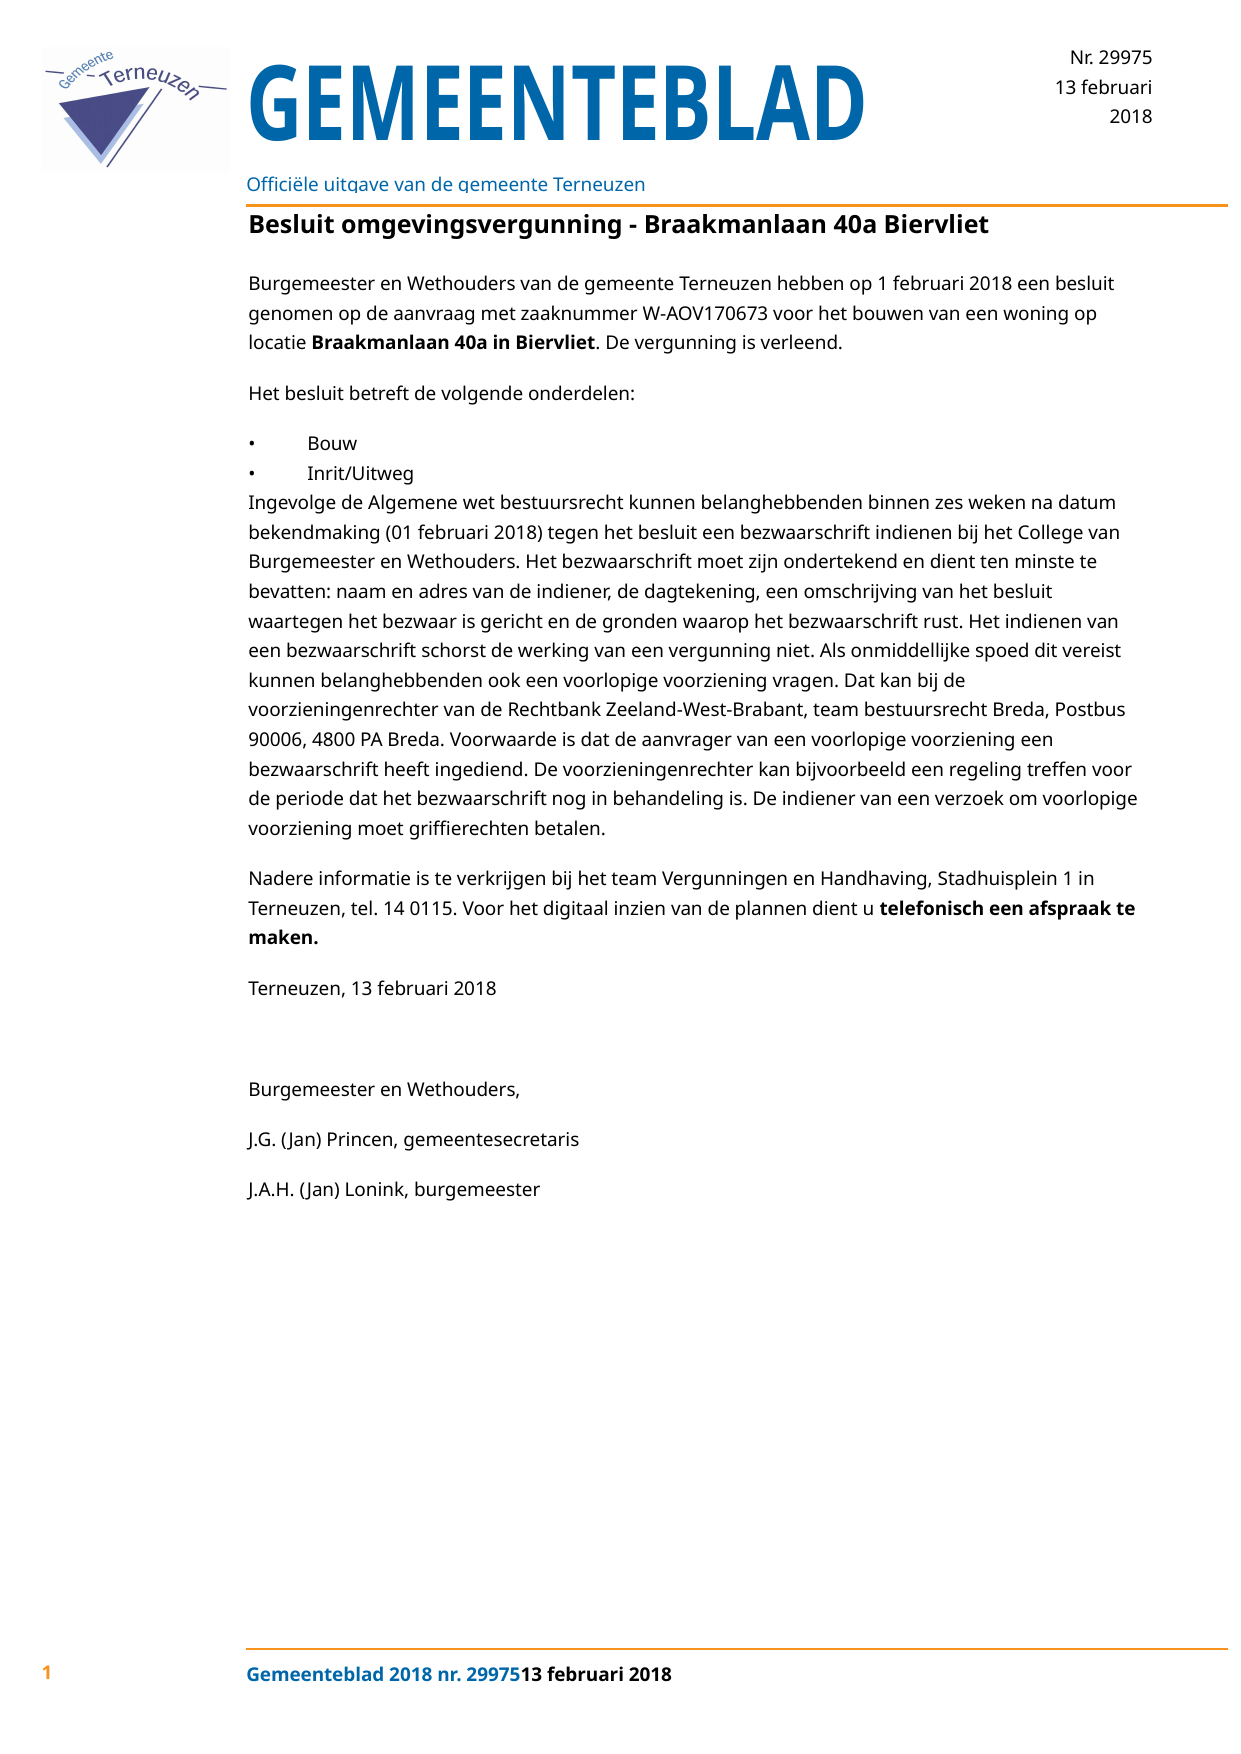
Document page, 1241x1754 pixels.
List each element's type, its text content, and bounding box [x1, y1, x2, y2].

text Terneuzen, 13 februari 2018 [248, 975, 1152, 1001]
text Burgemeester en Wethouders van de gemeente Terneuzen hebben op 1 februari 2018 een besluit genomen op de aanvraag met zaaknummer W-AOV170673 voor het bouwen van een woning op locatie Braakmanlaan 40a in Biervliet. De vergunning is verleend. [248, 270, 1152, 355]
text J.G. (Jan) Princen, gemeentesecretaris [248, 1126, 1152, 1152]
list Bouw [248, 430, 1152, 456]
text Het besluit betreft de volgende onderdelen: [248, 380, 1152, 406]
text Besluit omgevingsvergunning - Braakmanlaan 40a Biervliet [248, 207, 1152, 241]
text Burgemeester en Wethouders, [248, 1076, 1152, 1101]
text Nadere informatie is te verkrijgen bij het team Vergunningen en Handhaving, Stadhuisplein 1 in Terneuzen, tel. 14 0115. Voor het digitaal inzien van de plannen dient u telefonisch een afspraak te maken. [248, 865, 1152, 950]
picture [41, 47, 231, 172]
text J.A.H. (Jan) Lonink, burgemeester [248, 1177, 1152, 1202]
list Inrit/Uitweg [248, 460, 1152, 486]
text Ingevolge de Algemene wet bestuursrecht kunnen belanghebbenden binnen zes weken na datum bekendmaking (01 februari 2018) tegen het besluit een bezwaarschrift indienen bij het College van Burgemeester en Wethouders. Het bezwaarschrift moet zijn ondertekend en dient ten minste te bevatten: naam en adres van de indiener, de dagtekening, een omschrijving van het besluit waartegen het bezwaar is gericht en de gronden waarop het bezwaarschrift rust. Het indienen van een bezwaarschrift schorst de werking van een vergunning niet. Als onmiddellijke spoed dit vereist kunnen belanghebbenden ook een voorlopige voorziening vragen. Dat kan bij de voorzieningenrechter van de Rechtbank Zeeland-West-Brabant, team bestuursrecht Breda, Postbus 90006, 4800 PA Breda. Voorwaarde is dat de aanvrager van een voorlopige voorziening een bezwaarschrift heeft ingediend. De voorzieningenrechter kan bijvoorbeeld een regeling treffen voor de periode dat het bezwaarschrift nog in behandeling is. De indiener van een verzoek om voorlopige voorziening moet griffierechten betalen. [248, 489, 1152, 841]
